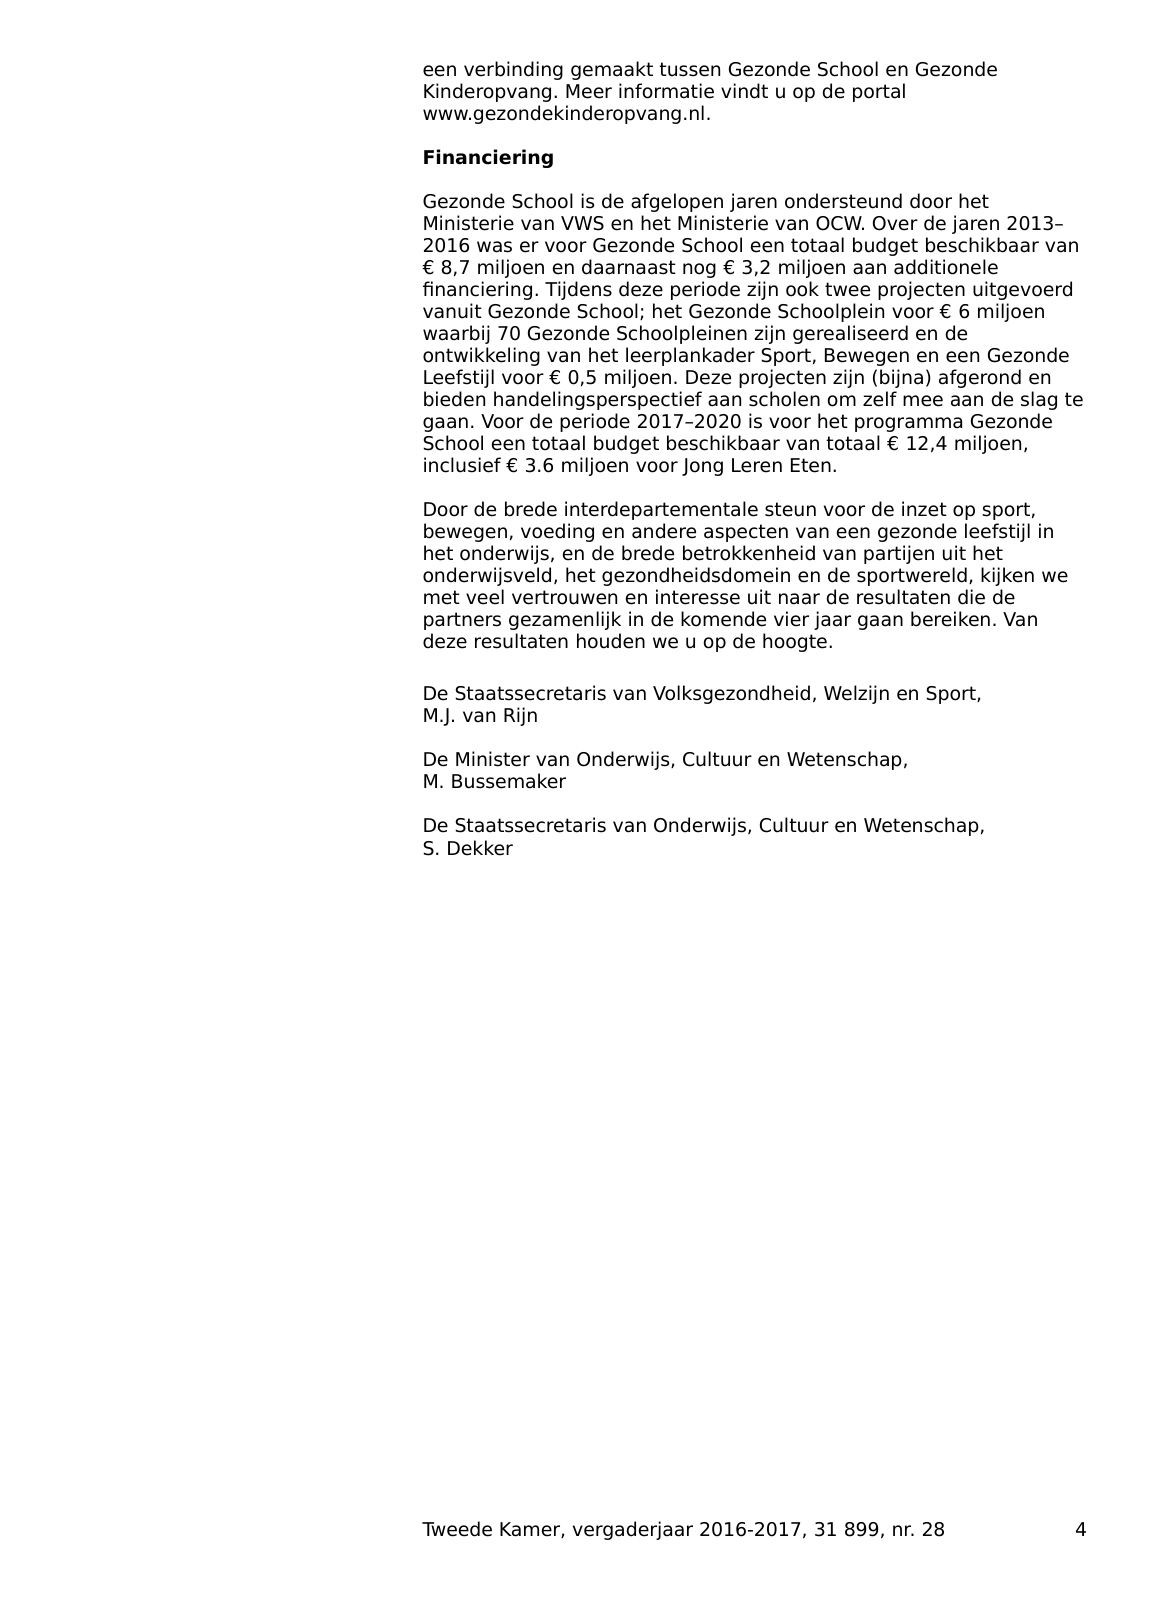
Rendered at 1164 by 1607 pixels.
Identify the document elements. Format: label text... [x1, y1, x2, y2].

text De Staatssecretaris van Onderwijs, Cultuur en Wetenschap, S. Dekker [422, 815, 1087, 859]
text Door de brede interdepartementale steun voor de inzet op sport, bewegen, voeding en andere aspecten van een gezonde leefstijl in het onderwijs, en de brede betrokkenheid van partijen uit het onderwijsveld, het gezondheidsdomein en de sportwereld, kijken we met veel vertrouwen en interesse uit naar de resultaten die de partners gezamenlijk in de komende vier jaar gaan bereiken. Van deze resultaten houden we u op de hoogte. [422, 499, 1087, 653]
text een verbinding gemaakt tussen Gezonde School en Gezonde Kinderopvang. Meer informatie vindt u op de portal www.gezondekinderopvang.nl. [422, 59, 1087, 125]
text De Staatssecretaris van Volksgezondheid, Welzijn en Sport, M.J. van Rijn [422, 683, 1087, 727]
text Gezonde School is de afgelopen jaren ondersteund door het Ministerie van VWS en het Ministerie van OCW. Over de jaren 2013–2016 was er voor Gezonde School een totaal budget beschikbaar van € 8,7 miljoen en daarnaast nog € 3,2 miljoen aan additionele financiering. Tijdens deze periode zijn ook twee projecten uitgevoerd vanuit Gezonde School; het Gezonde Schoolplein voor € 6 miljoen waarbij 70 Gezonde Schoolpleinen zijn gerealiseerd en de ontwikkeling van het leerplankader Sport, Bewegen en een Gezonde Leefstijl voor € 0,5 miljoen. Deze projecten zijn (bijna) afgerond en bieden handelingsperspectief aan scholen om zelf mee aan de slag te gaan. Voor de periode 2017–2020 is voor het programma Gezonde School een totaal budget beschikbaar van totaal € 12,4 miljoen, inclusief € 3.6 miljoen voor Jong Leren Eten. [422, 191, 1087, 477]
text De Minister van Onderwijs, Cultuur en Wetenschap, M. Bussemaker [422, 749, 1087, 793]
subtitle Financiering [422, 147, 1087, 169]
